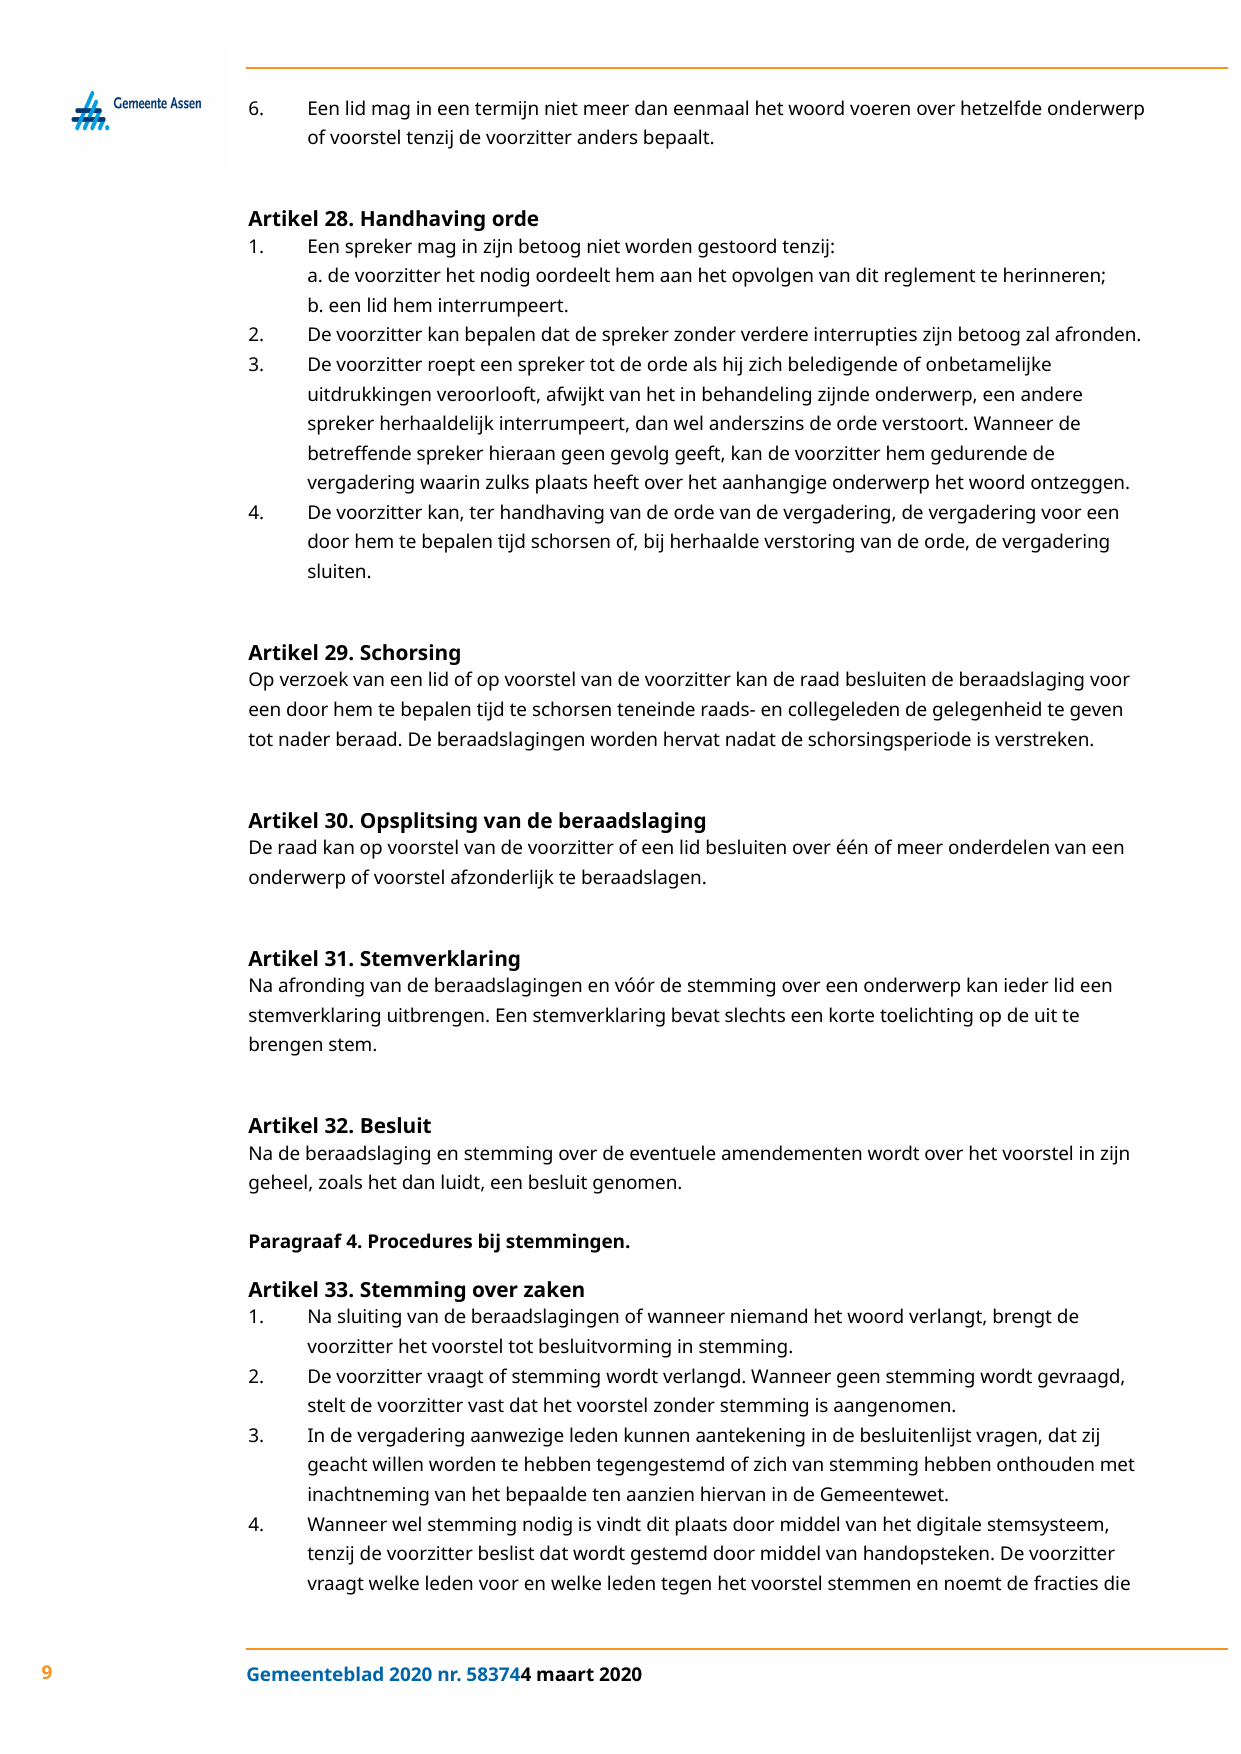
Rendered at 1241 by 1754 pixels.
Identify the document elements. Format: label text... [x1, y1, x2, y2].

list De voorzitter roept een spreker tot de orde als hij zich beledigende of onbetamelijke uitdrukkingen veroorlooft, afwijkt van het in behandeling zijnde onderwerp, een andere spreker herhaaldelijk interrumpeert, dan wel anderszins de orde verstoort. Wanneer de betreffende spreker hieraan geen gevolg geeft, kan de voorzitter hem gedurende de vergadering waarin zulks plaats heeft over het aanhangige onderwerp het woord ontzeggen. [248, 351, 1152, 495]
list Een spreker mag in zijn betoog niet worden gestoord tenzij: [248, 233, 1152, 258]
list a. de voorzitter het nodig oordeelt hem aan het opvolgen van dit reglement te herinneren; [248, 262, 1152, 288]
list Een lid mag in een termijn niet meer dan eenmaal het woord voeren over hetzelfde onderwerp of voorstel tenzij de voorzitter anders bepaalt. [248, 95, 1152, 150]
list Wanneer wel stemming nodig is vindt dit plaats door middel van het digitale stemsysteem, tenzij de voorzitter beslist dat wordt gestemd door middel van handopsteken. De voorzitter vraagt welke leden voor en welke leden tegen het voorstel stemmen en noemt de fracties die [248, 1511, 1152, 1596]
text Artikel 32. Besluit [248, 1111, 1152, 1140]
list De voorzitter kan bepalen dat de spreker zonder verdere interrupties zijn betoog zal afronden. [248, 322, 1152, 347]
text Artikel 28. Handhaving orde [248, 204, 1152, 233]
text Artikel 29. Schorsing [248, 638, 1152, 667]
text Op verzoek van een lid of op voorstel van de voorzitter kan de raad besluiten de beraadslaging voor een door hem te bepalen tijd te schorsen teneinde raads- en collegeleden de gelegenheid te geven tot nader beraad. De beraadslagingen worden hervat nadat de schorsingsperiode is verstreken. [248, 667, 1152, 752]
text Na afronding van de beraadslagingen en vóór de stemming over een onderwerp kan ieder lid een stemverklaring uitbrengen. Een stemverklaring bevat slechts een korte toelichting op de uit te brengen stem. [248, 972, 1152, 1057]
text Paragraaf 4. Procedures bij stemmingen. [248, 1229, 1152, 1254]
list De voorzitter kan, ter handhaving van de orde van de vergadering, de vergadering voor een door hem te bepalen tijd schorsen of, bij herhaalde verstoring van de orde, de vergadering sluiten. [248, 499, 1152, 584]
text De raad kan op voorstel van de voorzitter of een lid besluiten over één of meer onderdelen van een onderwerp of voorstel afzonderlijk te beraadslagen. [248, 834, 1152, 889]
picture [41, 47, 231, 172]
text Artikel 31. Stemverklaring [248, 944, 1152, 972]
text Artikel 33. Stemming over zaken [248, 1275, 1152, 1304]
text Artikel 30. Opsplitsing van de beraadslaging [248, 806, 1152, 834]
text Na de beraadslaging en stemming over de eventuele amendementen wordt over het voorstel in zijn geheel, zoals het dan luidt, een besluit genomen. [248, 1140, 1152, 1195]
list Na sluiting van de beraadslagingen of wanneer niemand het woord verlangt, brengt de voorzitter het voorstel tot besluitvorming in stemming. [248, 1304, 1152, 1359]
list De voorzitter vraagt of stemming wordt verlangd. Wanneer geen stemming wordt gevraagd, stelt de voorzitter vast dat het voorstel zonder stemming is aangenomen. [248, 1363, 1152, 1418]
list b. een lid hem interrumpeert. [248, 292, 1152, 318]
list In de vergadering aanwezige leden kunnen aantekening in de besluitenlijst vragen, dat zij geacht willen worden te hebben tegengestemd of zich van stemming hebben onthouden met inachtneming van het bepaalde ten aanzien hiervan in de Gemeentewet. [248, 1422, 1152, 1507]
